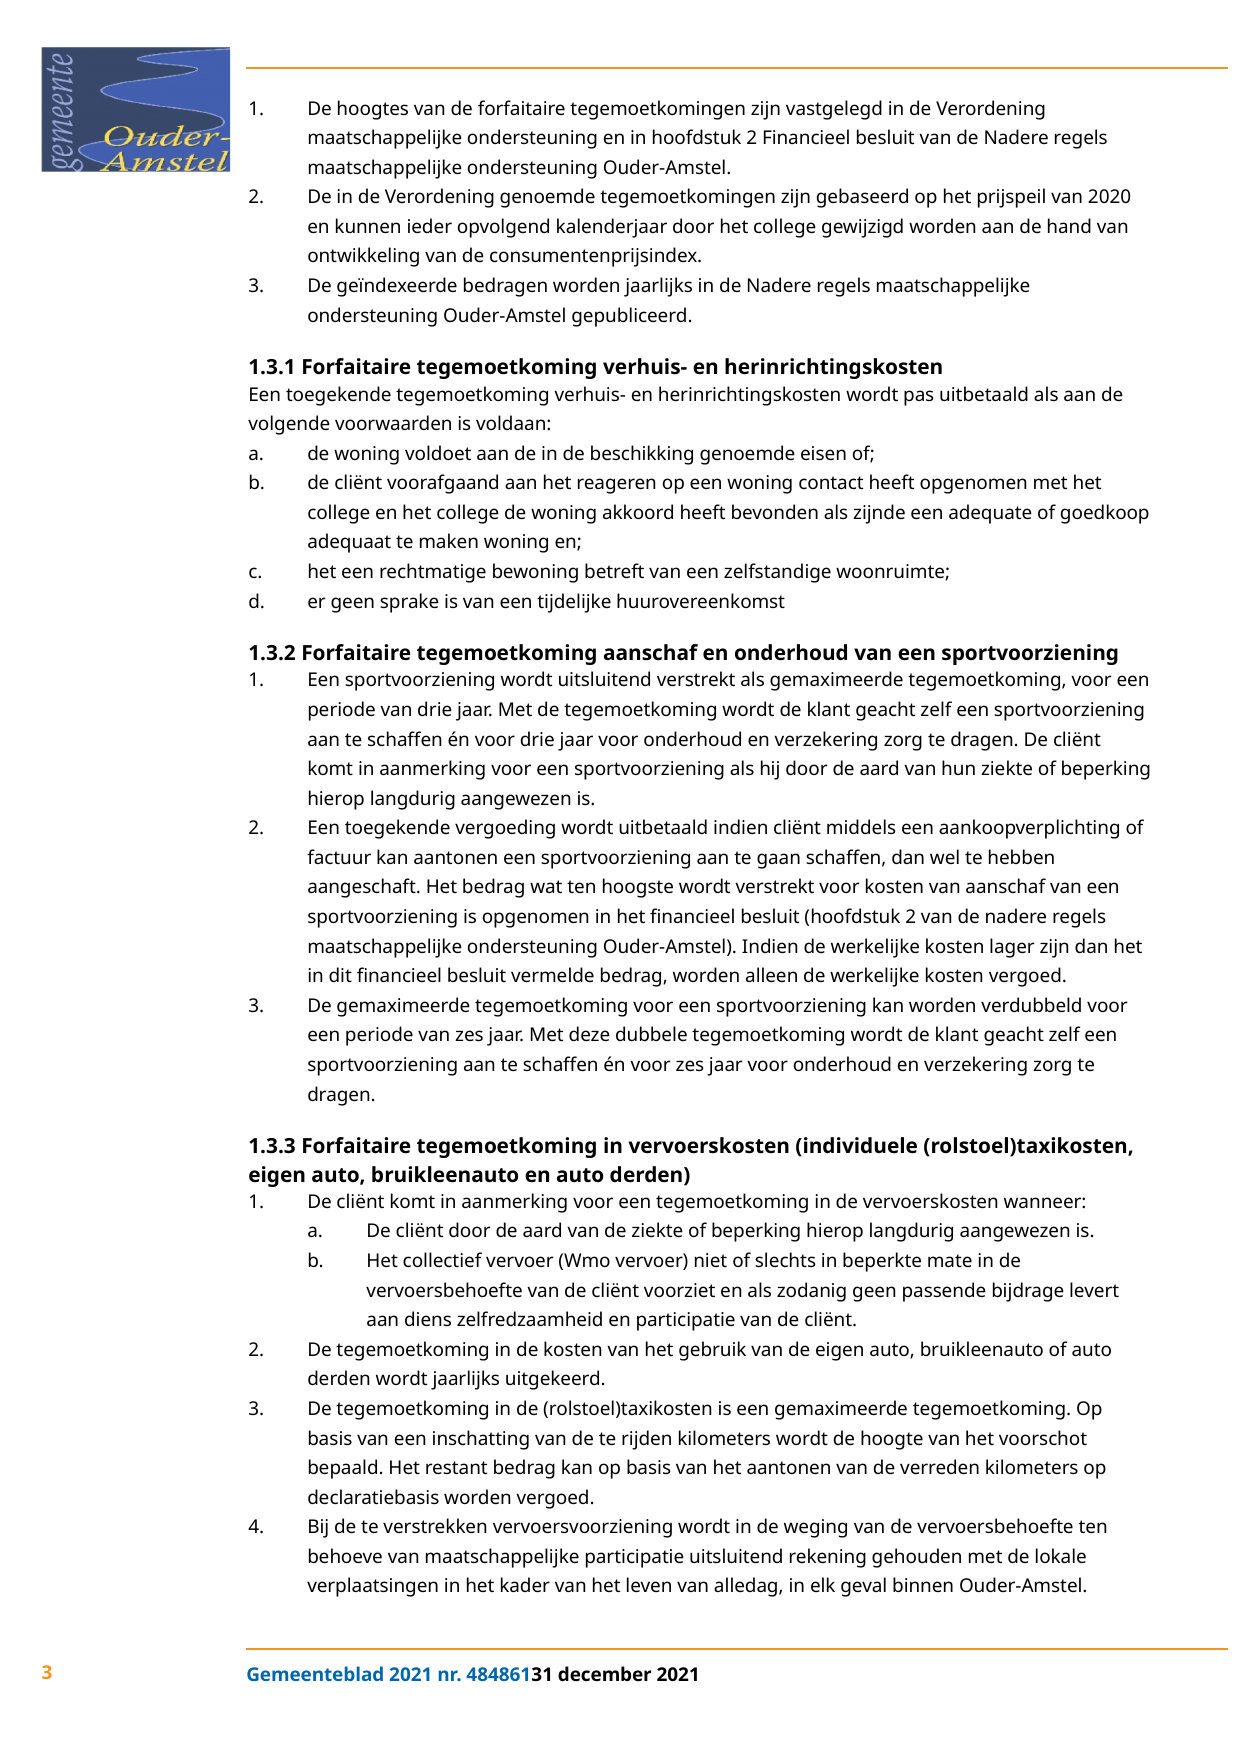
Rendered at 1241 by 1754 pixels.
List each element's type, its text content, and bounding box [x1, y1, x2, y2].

list Bij de te verstrekken vervoersvoorziening wordt in de weging van de vervoersbehoefte ten behoeve van maatschappelijke participatie uitsluitend rekening gehouden met de lokale verplaatsingen in het kader van het leven van alledag, in elk geval binnen Ouder-Amstel. [248, 1513, 1152, 1598]
list De gemaximeerde tegemoetkoming voor een sportvoorziening kan worden verdubbeld voor een periode van zes jaar. Met deze dubbele tegemoetkoming wordt de klant geacht zelf een sportvoorziening aan te schaffen én voor zes jaar voor onderhoud en verzekering zorg te dragen. [248, 992, 1152, 1107]
list De cliënt door de aard van de ziekte of beperking hierop langdurig aangewezen is. [307, 1218, 1152, 1243]
list De tegemoetkoming in de (rolstoel)taxikosten is een gemaximeerde tegemoetkoming. Op basis van een inschatting van de te rijden kilometers wordt de hoogte van het voorschot bepaald. Het restant bedrag kan op basis van het aantonen van de verreden kilometers op declaratiebasis worden vergoed. [248, 1395, 1152, 1510]
list er geen sprake is van een tijdelijke huurovereenkomst [248, 588, 1152, 613]
list Een toegekende vergoeding wordt uitbetaald indien cliënt middels een aankoopverplichting of factuur kan aantonen een sportvoorziening aan te gaan schaffen, dan wel te hebben aangeschaft. Het bedrag wat ten hoogste wordt verstrekt voor kosten van aanschaf van een sportvoorziening is opgenomen in het financieel besluit (hoofdstuk 2 van de nadere regels maatschappelijke ondersteuning Ouder-Amstel). Indien de werkelijke kosten lager zijn dan het in dit financieel besluit vermelde bedrag, worden alleen de werkelijke kosten vergoed. [248, 814, 1152, 988]
list De in de Verordening genoemde tegemoetkomingen zijn gebaseerd op het prijspeil van 2020 en kunnen ieder opvolgend kalenderjaar door het college gewijzigd worden aan de hand van ontwikkeling van de consumentenprijsindex. [248, 183, 1152, 268]
list De tegemoetkoming in de kosten van het gebruik van de eigen auto, bruikleenauto of auto derden wordt jaarlijks uitgekeerd. [248, 1336, 1152, 1391]
text 1.3.3 Forfaitaire tegemoetkoming in vervoerskosten (individuele (rolstoel)taxikosten, eigen auto, bruikleenauto en auto derden) [248, 1131, 1152, 1188]
list De geïndexeerde bedragen worden jaarlijks in de Nadere regels maatschappelijke ondersteuning Ouder-Amstel gepubliceerd. [248, 272, 1152, 328]
list De cliënt komt in aanmerking voor een tegemoetkoming in de vervoerskosten wanneer: [248, 1188, 1152, 1214]
list Het collectief vervoer (Wmo vervoer) niet of slechts in beperkte mate in de vervoersbehoefte van de cliënt voorziet en als zodanig geen passende bijdrage levert aan diens zelfredzaamheid en participatie van de cliënt. [307, 1247, 1152, 1332]
list Een sportvoorziening wordt uitsluitend verstrekt als gemaximeerde tegemoetkoming, voor een periode van drie jaar. Met de tegemoetkoming wordt de klant geacht zelf een sportvoorziening aan te schaffen én voor drie jaar voor onderhoud en verzekering zorg te dragen. De cliënt komt in aanmerking voor een sportvoorziening als hij door de aard van hun ziekte of beperking hierop langdurig aangewezen is. [248, 667, 1152, 811]
text 1.3.1 Forfaitaire tegemoetkoming verhuis- en herinrichtingskosten [248, 352, 1152, 381]
text 1.3.2 Forfaitaire tegemoetkoming aanschaf en onderhoud van een sportvoorziening [248, 638, 1152, 667]
list het een rechtmatige bewoning betreft van een zelfstandige woonruimte; [248, 558, 1152, 584]
list de cliënt voorafgaand aan het reageren op een woning contact heeft opgenomen met het college en het college de woning akkoord heeft bevonden als zijnde een adequate of goedkoop adequaat te maken woning en; [248, 469, 1152, 554]
picture [41, 47, 231, 172]
list De hoogtes van de forfaitaire tegemoetkomingen zijn vastgelegd in de Verordening maatschappelijke ondersteuning en in hoofdstuk 2 Financieel besluit van de Nadere regels maatschappelijke ondersteuning Ouder-Amstel. [248, 95, 1152, 180]
list de woning voldoet aan de in de beschikking genoemde eisen of; [248, 440, 1152, 466]
text Een toegekende tegemoetkoming verhuis- en herinrichtingskosten wordt pas uitbetaald als aan de volgende voorwaarden is voldaan: [248, 381, 1152, 436]
